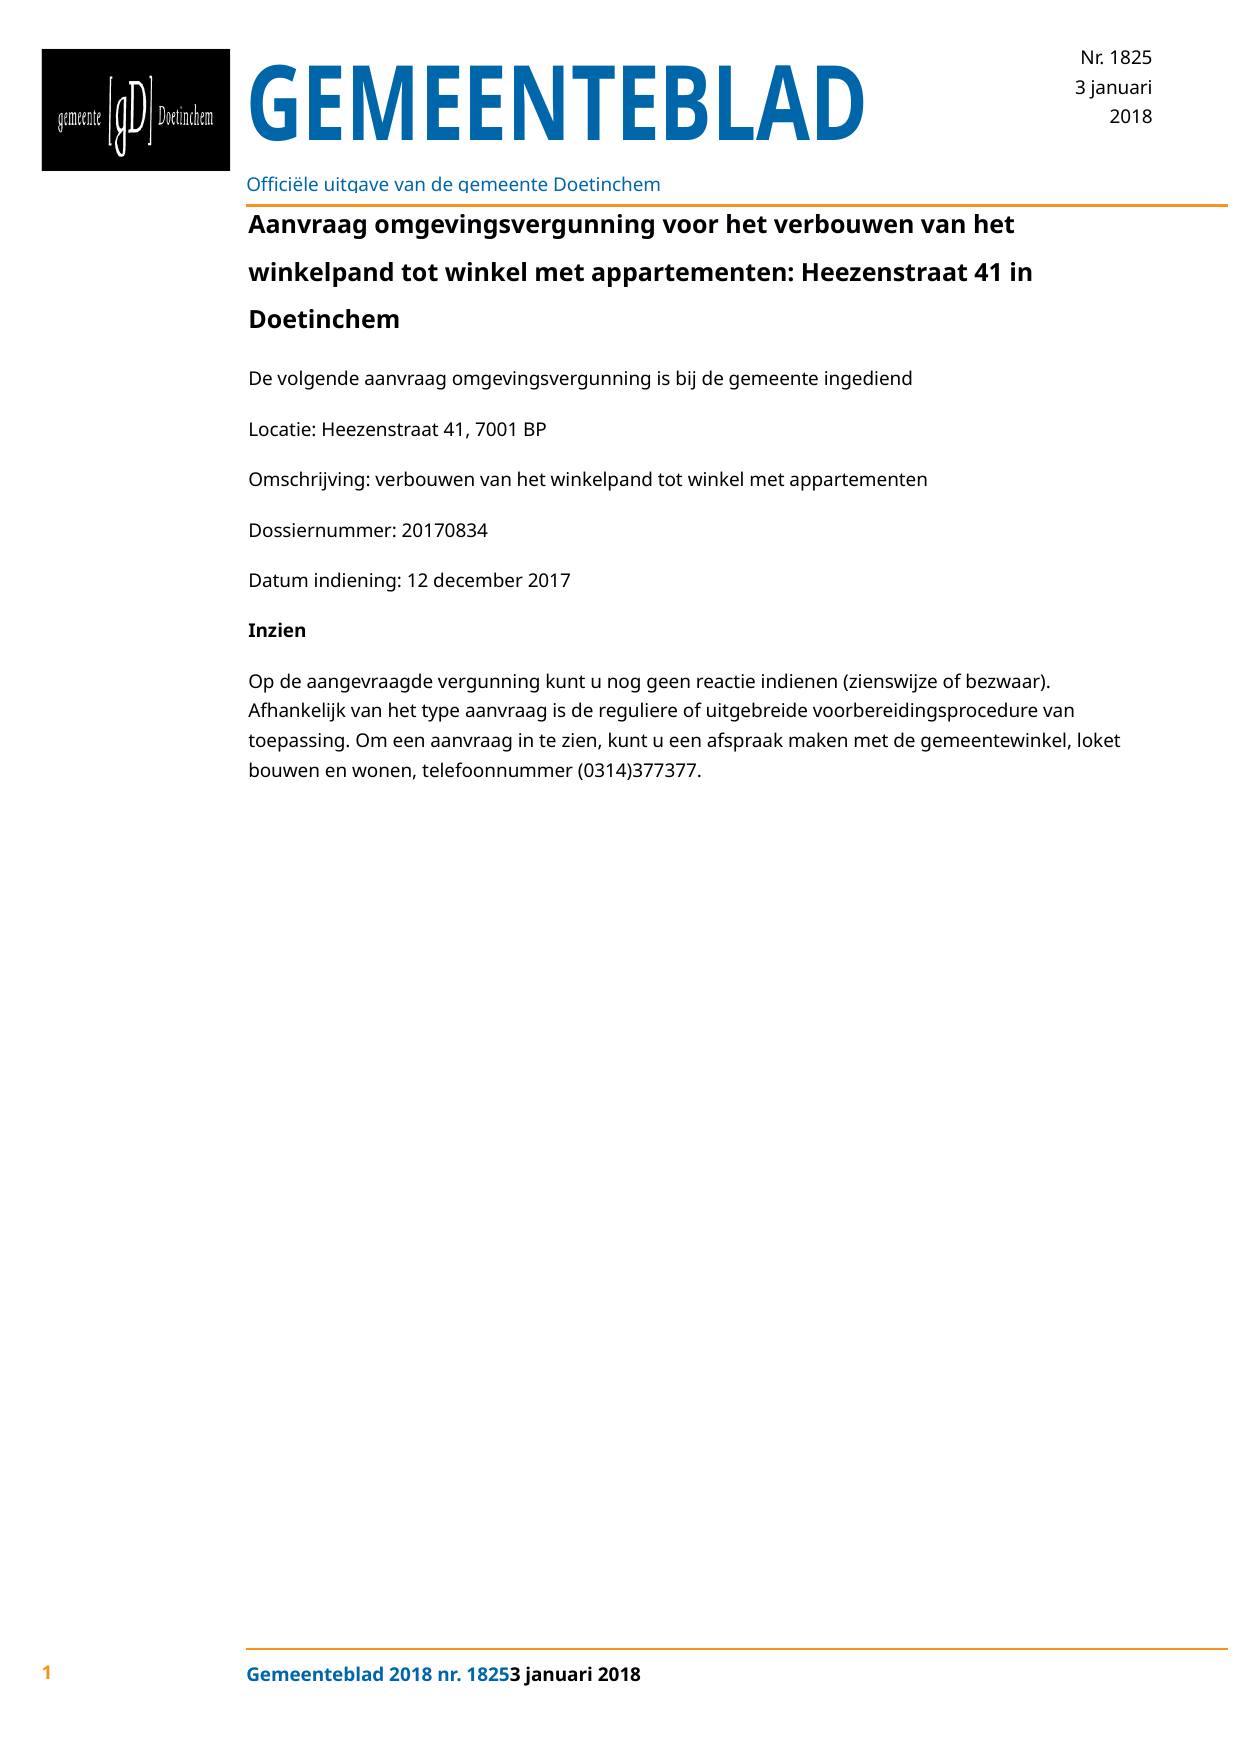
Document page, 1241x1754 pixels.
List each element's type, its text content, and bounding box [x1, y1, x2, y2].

text Aanvraag omgevingsvergunning voor het verbouwen van het winkelpand tot winkel met appartementen: Heezenstraat 41 in Doetinchem [248, 207, 1152, 336]
text Op de aangevraagde vergunning kunt u nog geen reactie indienen (zienswijze of bezwaar). Afhankelijk van het type aanvraag is de reguliere of uitgebreide voorbereidingsprocedure van toepassing. Om een aanvraag in te zien, kunt u een afspraak maken met de gemeentewinkel, loket bouwen en wonen, telefoonnummer (0314)377377. [248, 668, 1152, 782]
text De volgende aanvraag omgevingsvergunning is bij de gemeente ingediend [248, 366, 1152, 391]
text Inzien [248, 618, 1152, 643]
picture [41, 47, 231, 172]
text Locatie: Heezenstraat 41, 7001 BP [248, 416, 1152, 442]
text Omschrijving: verbouwen van het winkelpand tot winkel met appartementen [248, 466, 1152, 492]
text Dossiernummer: 20170834 [248, 517, 1152, 542]
text Datum indiening: 12 december 2017 [248, 567, 1152, 593]
